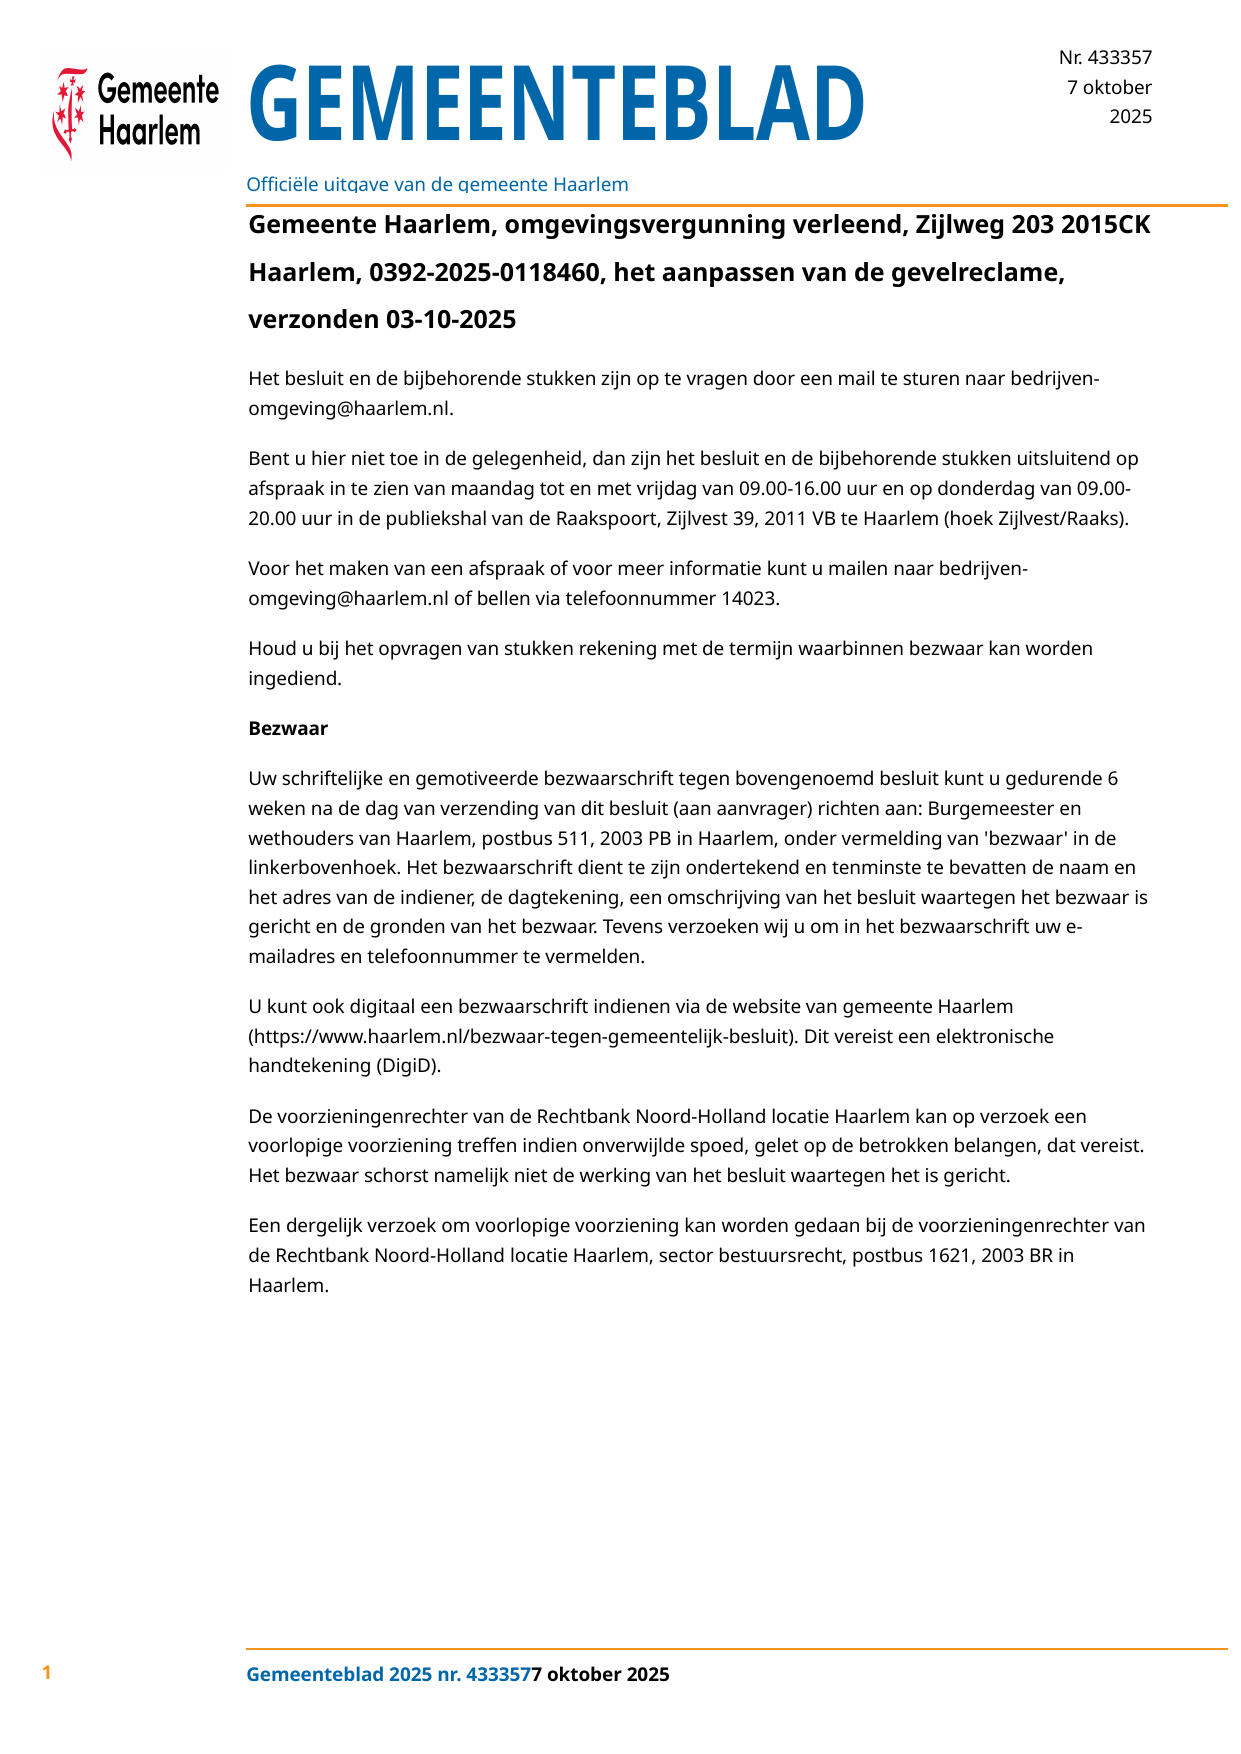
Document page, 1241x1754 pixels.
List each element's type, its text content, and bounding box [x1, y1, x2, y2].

text Uw schriftelijke en gemotiveerde bezwaarschrift tegen bovengenoemd besluit kunt u gedurende 6 weken na de dag van verzending van dit besluit (aan aanvrager) richten aan: Burgemeester en wethouders van Haarlem, postbus 511, 2003 PB in Haarlem, onder vermelding van 'bezwaar' in de linkerbovenhoek. Het bezwaarschrift dient te zijn ondertekend en tenminste te bevatten de naam en het adres van de indiener, de dagtekening, een omschrijving van het besluit waartegen het bezwaar is gericht en de gronden van het bezwaar. Tevens verzoeken wij u om in het bezwaarschrift uw e-mailadres en telefoonnummer te vermelden. [248, 766, 1152, 969]
text Voor het maken van een afspraak of voor meer informatie kunt u mailen naar bedrijven-omgeving@haarlem.nl of bellen via telefoonnummer 14023. [248, 555, 1152, 610]
text De voorzieningenrechter van de Rechtbank Noord-Holland locatie Haarlem kan op verzoek een voorlopige voorziening treffen indien onverwijlde spoed, gelet op de betrokken belangen, dat vereist. Het bezwaar schorst namelijk niet de werking van het besluit waartegen het is gericht. [248, 1103, 1152, 1188]
text U kunt ook digitaal een bezwaarschrift indienen via de website van gemeente Haarlem (https://www.haarlem.nl/bezwaar-tegen-gemeentelijk-besluit). Dit vereist een elektronische handtekening (DigiD). [248, 993, 1152, 1078]
picture [41, 47, 231, 172]
text Gemeente Haarlem, omgevingsvergunning verleend, Zijlweg 203 2015CK Haarlem, 0392-2025-0118460, het aanpassen van de gevelreclame, verzonden 03-10-2025 [248, 207, 1152, 336]
text Een dergelijk verzoek om voorlopige voorziening kan worden gedaan bij de voorzieningenrechter van de Rechtbank Noord-Holland locatie Haarlem, sector bestuursrecht, postbus 1621, 2003 BR in Haarlem. [248, 1213, 1152, 1297]
text Bent u hier niet toe in de gelegenheid, dan zijn het besluit en de bijbehorende stukken uitsluitend op afspraak in te zien van maandag tot en met vrijdag van 09.00-16.00 uur en op donderdag van 09.00-20.00 uur in de publiekshal van de Raakspoort, Zijlvest 39, 2011 VB te Haarlem (hoek Zijlvest/Raaks). [248, 446, 1152, 530]
text Het besluit en de bijbehorende stukken zijn op te vragen door een mail te sturen naar bedrijven-omgeving@haarlem.nl. [248, 366, 1152, 421]
text Houd u bij het opvragen van stukken rekening met de termijn waarbinnen bezwaar kan worden ingediend. [248, 635, 1152, 690]
text Bezwaar [248, 715, 1152, 741]
